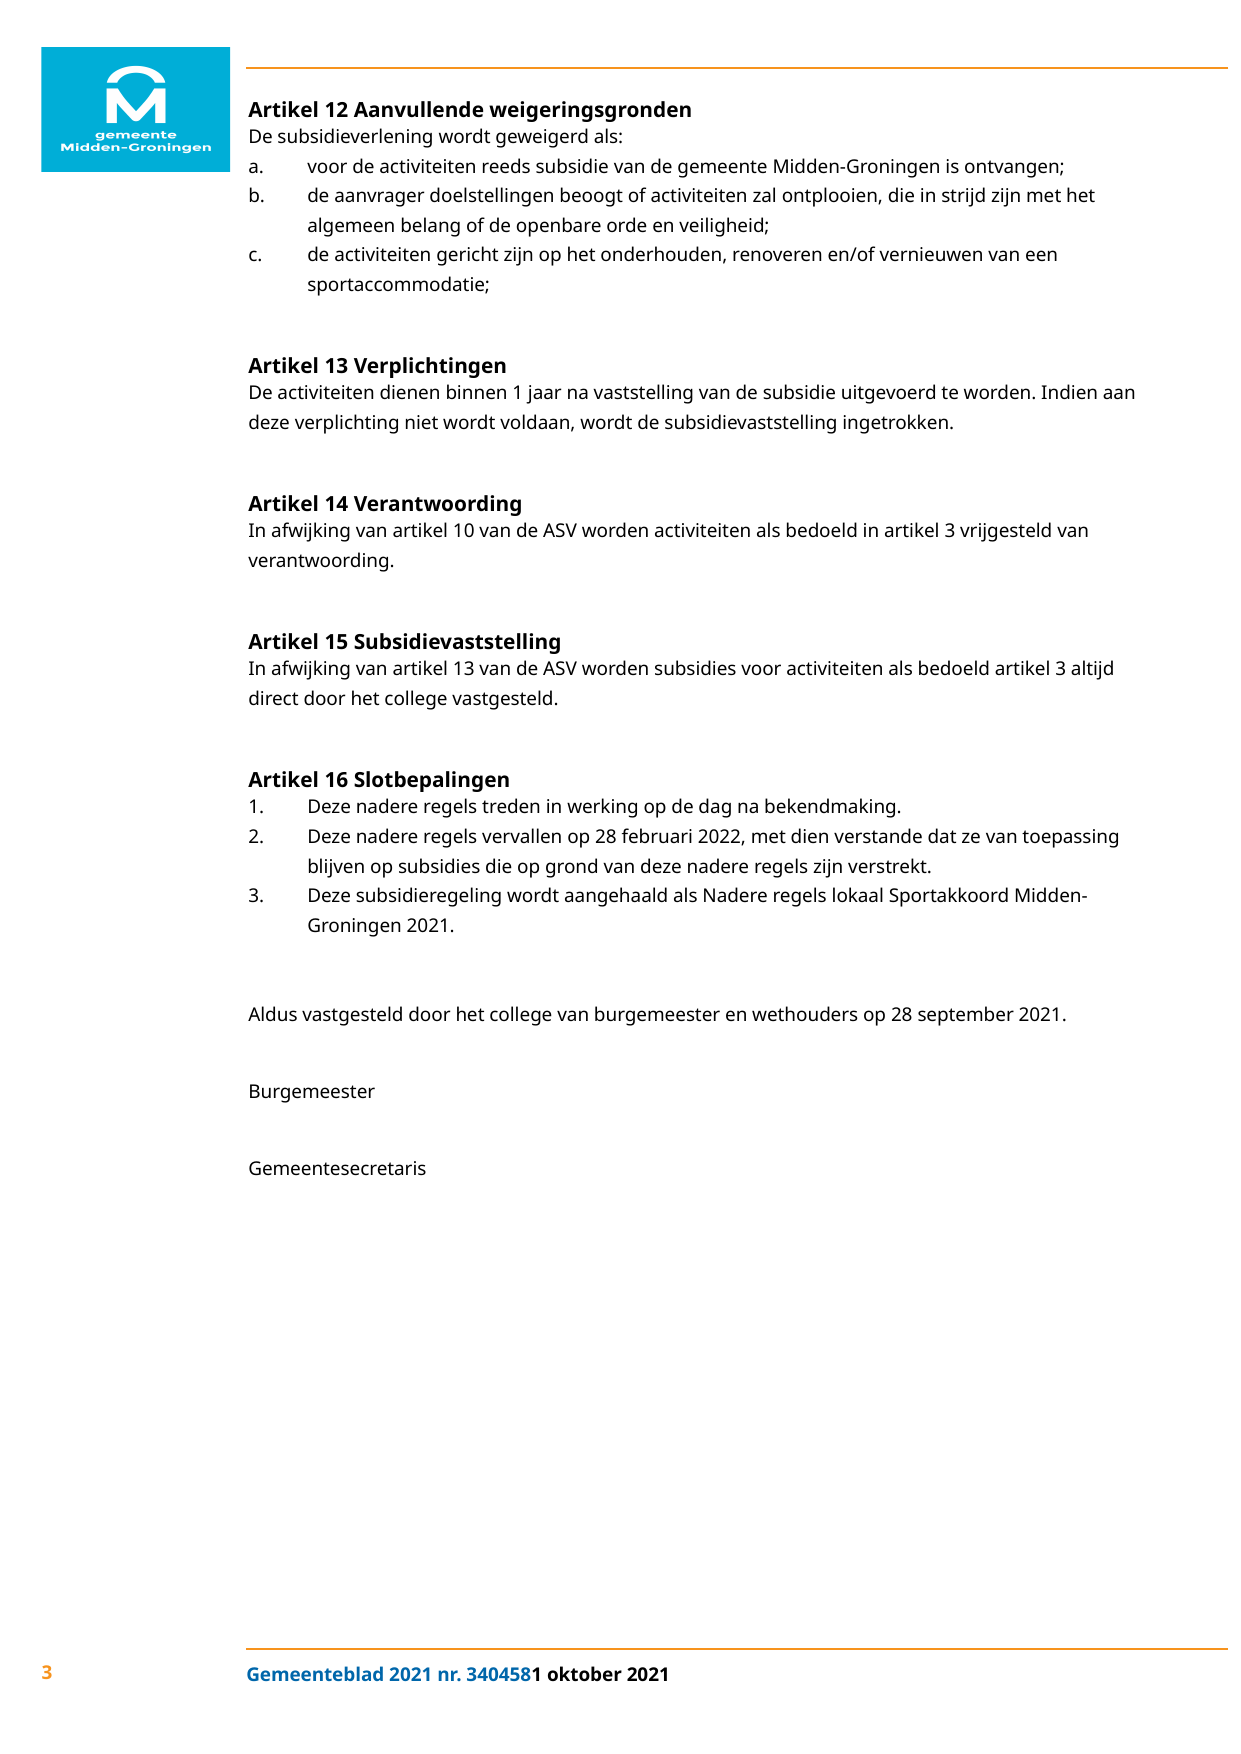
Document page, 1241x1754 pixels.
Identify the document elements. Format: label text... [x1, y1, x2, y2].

text In afwijking van artikel 13 van de ASV worden subsidies voor activiteiten als bedoeld artikel 3 altijd direct door het college vastgesteld. [248, 656, 1152, 711]
picture [108, 66, 164, 82]
list de activiteiten gericht zijn op het onderhouden, renoveren en/of vernieuwen van een sportaccommodatie; [248, 242, 1152, 297]
picture [107, 89, 165, 122]
text Artikel 16 Slotbepalingen [248, 765, 1152, 794]
text Aldus vastgesteld door het college van burgemeester en wethouders op 28 september 2021. [248, 1001, 1152, 1026]
picture [184, 146, 190, 153]
list Deze nadere regels treden in werking op de dag na bekendmaking. [248, 794, 1152, 819]
text Gemeentesecretaris [248, 1155, 1152, 1181]
list Deze nadere regels vervallen op 28 februari 2022, met dien verstande dat ze van toepassing blijven op subsidies die op grond van deze nadere regels zijn verstrekt. [248, 823, 1152, 878]
text Burgemeester [248, 1078, 1152, 1104]
text De subsidieverlening wordt geweigerd als: [248, 123, 1152, 149]
text Artikel 13 Verplichtingen [248, 351, 1152, 379]
list voor de activiteiten reeds subsidie van de gemeente Midden-Groningen is ontvangen; [248, 153, 1152, 178]
text Artikel 15 Subsidievaststelling [248, 627, 1152, 656]
list de aanvrager doelstellingen beoogt of activiteiten zal ontplooien, die in strijd zijn met het algemeen belang of de openbare orde en veiligheid; [248, 182, 1152, 238]
text In afwijking van artikel 10 van de ASV worden activiteiten als bedoeld in artikel 3 vrijgesteld van verantwoording. [248, 518, 1152, 573]
text Artikel 14 Verantwoording [248, 489, 1152, 518]
list Deze subsidieregeling wordt aangehaald als Nadere regels lokaal Sportakkoord Midden-Groningen 2021. [248, 882, 1152, 938]
text Artikel 12 Aanvullende weigeringsgronden [248, 95, 1152, 123]
text De activiteiten dienen binnen 1 jaar na vaststelling van de subsidie uitgevoerd te worden. Indien aan deze verplichting niet wordt voldaan, wordt de subsidievaststelling ingetrokken. [248, 379, 1152, 435]
